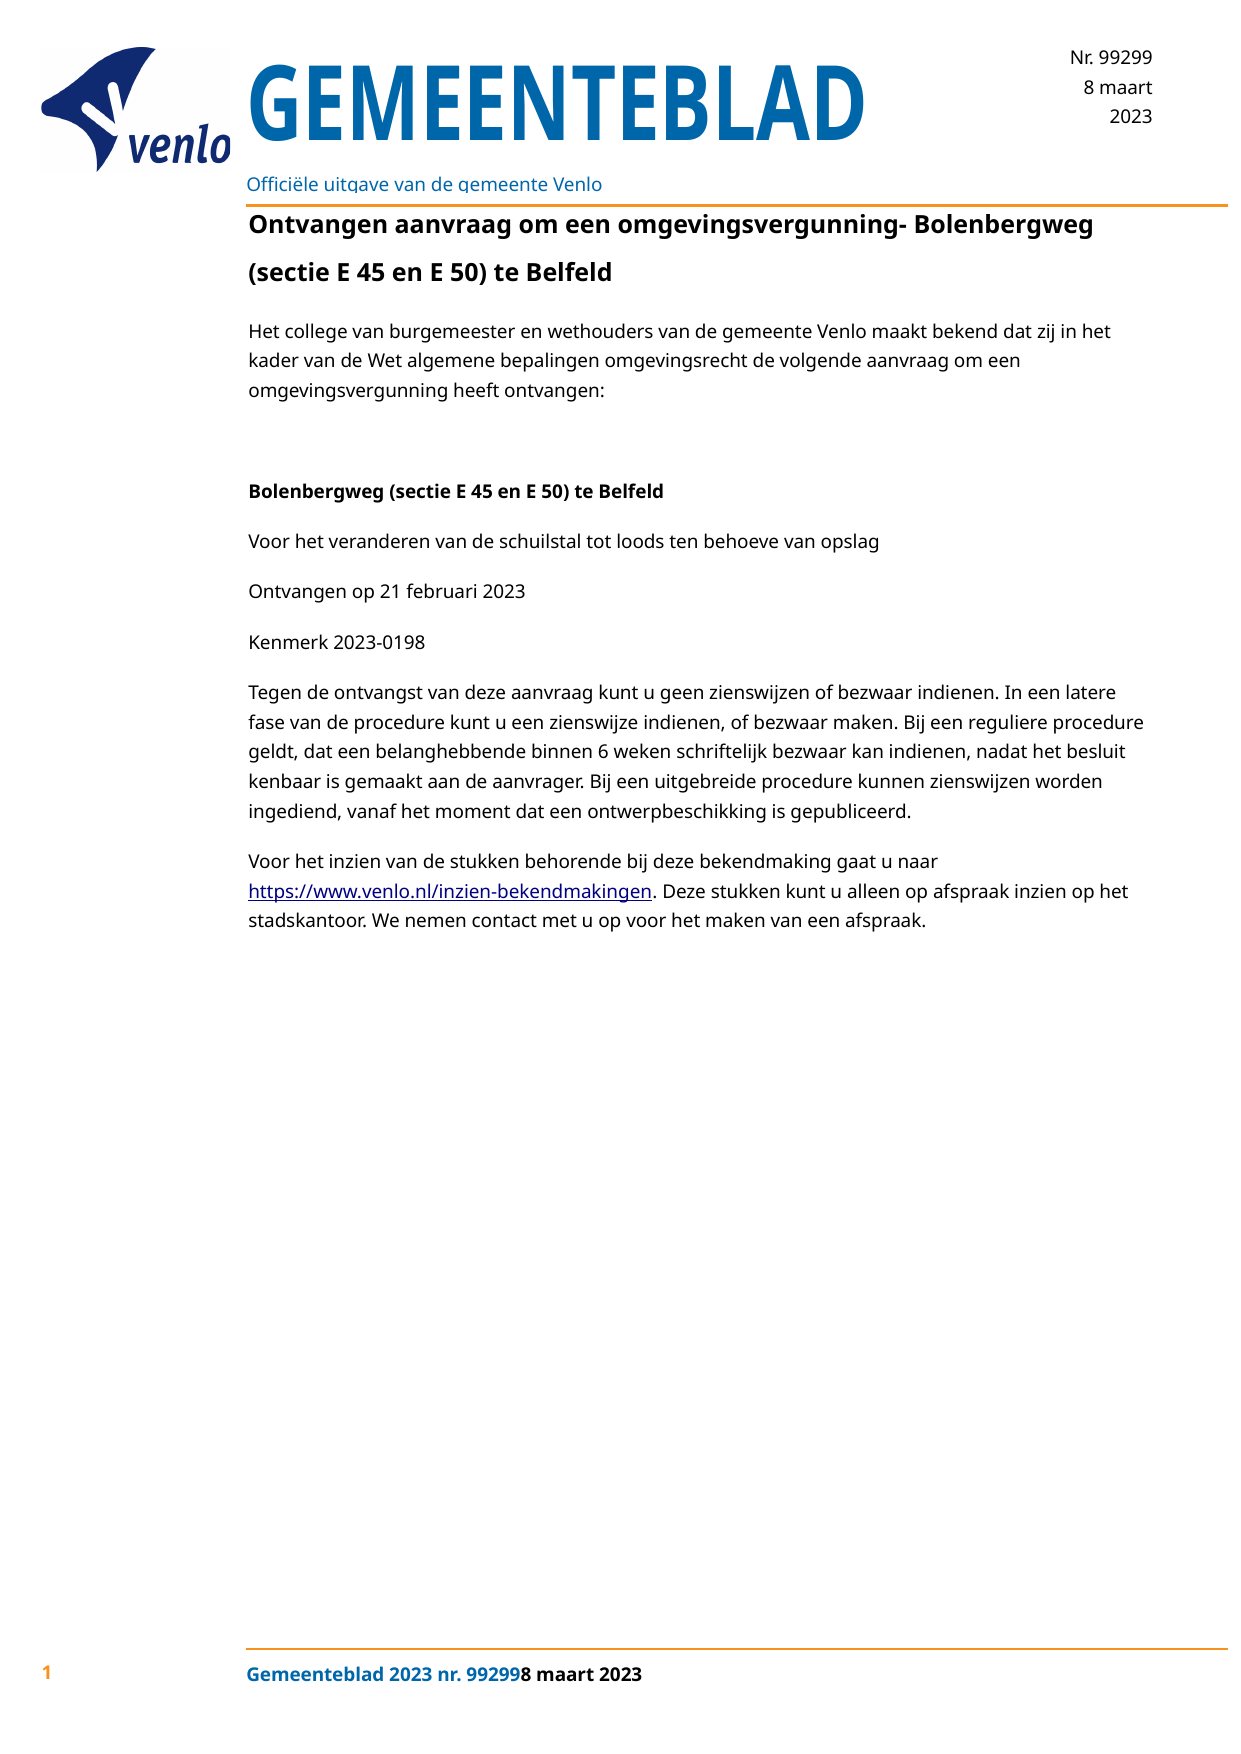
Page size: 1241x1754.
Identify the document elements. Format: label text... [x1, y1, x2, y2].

text Tegen de ontvangst van deze aanvraag kunt u geen zienswijzen of bezwaar indienen. In een latere fase van de procedure kunt u een zienswijze indienen, of bezwaar maken. Bij een reguliere procedure geldt, dat een belanghebbende binnen 6 weken schriftelijk bezwaar kan indienen, nadat het besluit kenbaar is gemaakt aan de aanvrager. Bij een uitgebreide procedure kunnen zienswijzen worden ingediend, vanaf het moment dat een ontwerpbeschikking is gepubliceerd. [248, 679, 1152, 824]
text Bolenbergweg (sectie E 45 en E 50) te Belfeld [248, 478, 1152, 504]
text Voor het veranderen van de schuilstal tot loods ten behoeve van opslag [248, 528, 1152, 554]
text Ontvangen aanvraag om een omgevingsvergunning- Bolenbergweg (sectie E 45 en E 50) te Belfeld [248, 207, 1152, 288]
text Kenmerk 2023-0198 [248, 629, 1152, 655]
text Het college van burgemeester en wethouders van de gemeente Venlo maakt bekend dat zij in het kader van de Wet algemene bepalingen omgevingsrecht de volgende aanvraag om een omgevingsvergunning heeft ontvangen: [248, 318, 1152, 403]
picture [41, 47, 231, 172]
text Ontvangen op 21 februari 2023 [248, 579, 1152, 604]
text Voor het inzien van de stukken behorende bij deze bekendmaking gaat u naar https://www.venlo.nl/inzien-bekendmakingen. Deze stukken kunt u alleen op afspraak inzien op het stadskantoor. We nemen contact met u op voor het maken van een afspraak. [248, 848, 1152, 933]
